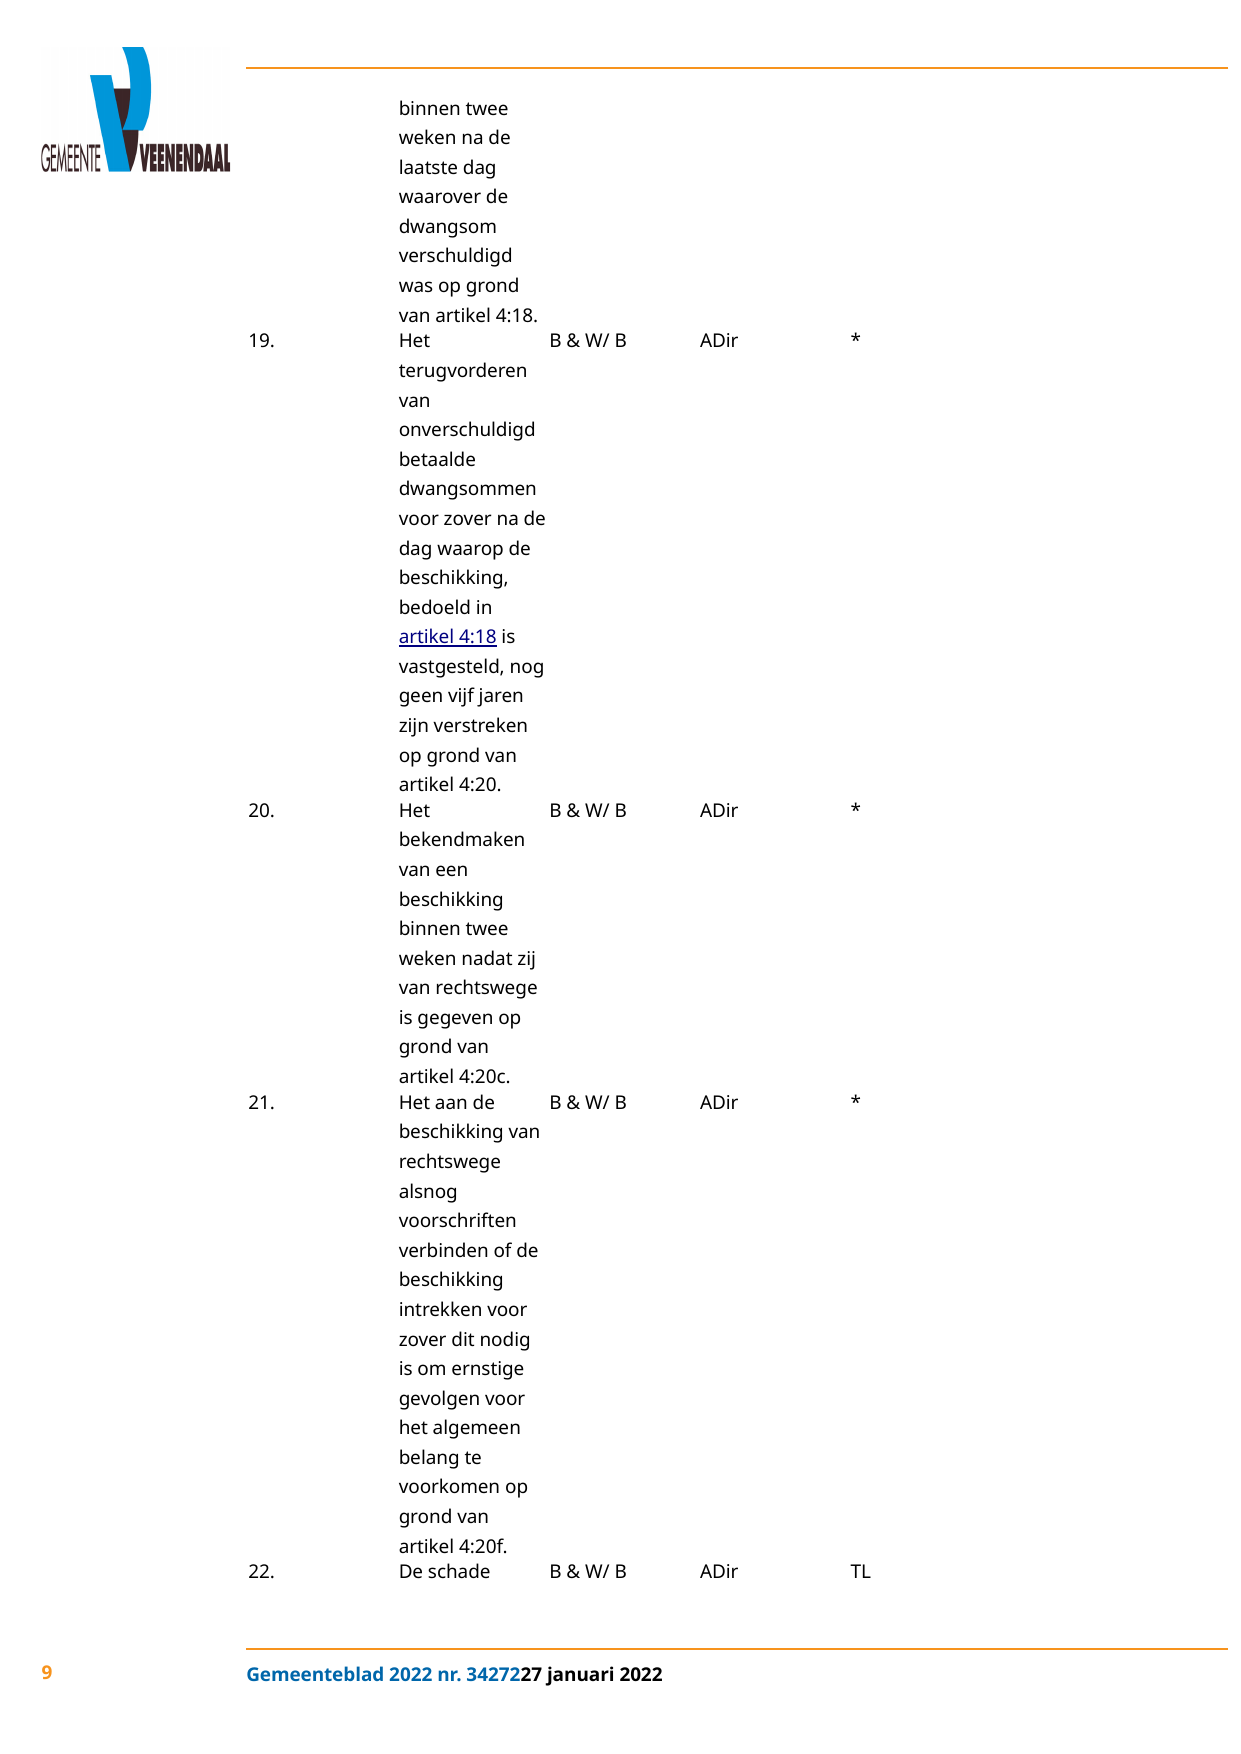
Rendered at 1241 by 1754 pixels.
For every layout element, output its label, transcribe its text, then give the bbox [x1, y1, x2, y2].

table_cell * [850, 1089, 1001, 1558]
table_cell [1001, 328, 1152, 797]
table_cell ADir [700, 1089, 850, 1558]
table_cell ADir [700, 1559, 850, 1584]
table_cell 22. [248, 1559, 398, 1584]
picture [41, 47, 130, 172]
table_cell B & W/ B [549, 328, 700, 797]
table_cell [1001, 1559, 1152, 1584]
table_cell 19. [248, 328, 398, 797]
table_cell De schade [399, 1559, 549, 1584]
table_cell ADir [700, 797, 850, 1089]
table_cell * [850, 328, 1001, 797]
table_cell Het terugvorderen van onverschuldigd betaalde dwangsommen voor zover na de dag waarop de beschikking, bedoeld in artikel 4:18 is vastgesteld, nog geen vijf jaren zijn verstreken op grond van artikel 4:20. [399, 328, 549, 797]
table_cell [850, 95, 1001, 328]
table_cell [700, 95, 850, 328]
table_cell binnen twee weken na de laatste dag waarover de dwangsom verschuldigd was op grond van artikel 4:18. [399, 95, 549, 328]
table_cell TL [850, 1559, 1001, 1584]
table_cell [549, 95, 700, 328]
table_cell Het aan de beschikking van rechtswege alsnog voorschriften verbinden of de beschikking intrekken voor zover dit nodig is om ernstige gevolgen voor het algemeen belang te voorkomen op grond van artikel 4:20f. [399, 1089, 549, 1558]
table_cell * [850, 797, 1001, 1089]
table_cell Het bekendmaken van een beschikking binnen twee weken nadat zij van rechtswege is gegeven op grond van artikel 4:20c. [399, 797, 549, 1089]
table_cell [248, 95, 398, 328]
table_cell B & W/ B [549, 797, 700, 1089]
picture [123, 47, 231, 172]
table_cell ADir [700, 328, 850, 797]
table_cell B & W/ B [549, 1089, 700, 1558]
table_cell [1001, 1089, 1152, 1558]
table_cell [1001, 95, 1152, 328]
table_cell [1001, 797, 1152, 1089]
table_cell B & W/ B [549, 1559, 700, 1584]
table_cell 21. [248, 1089, 398, 1558]
table_cell 20. [248, 797, 398, 1089]
